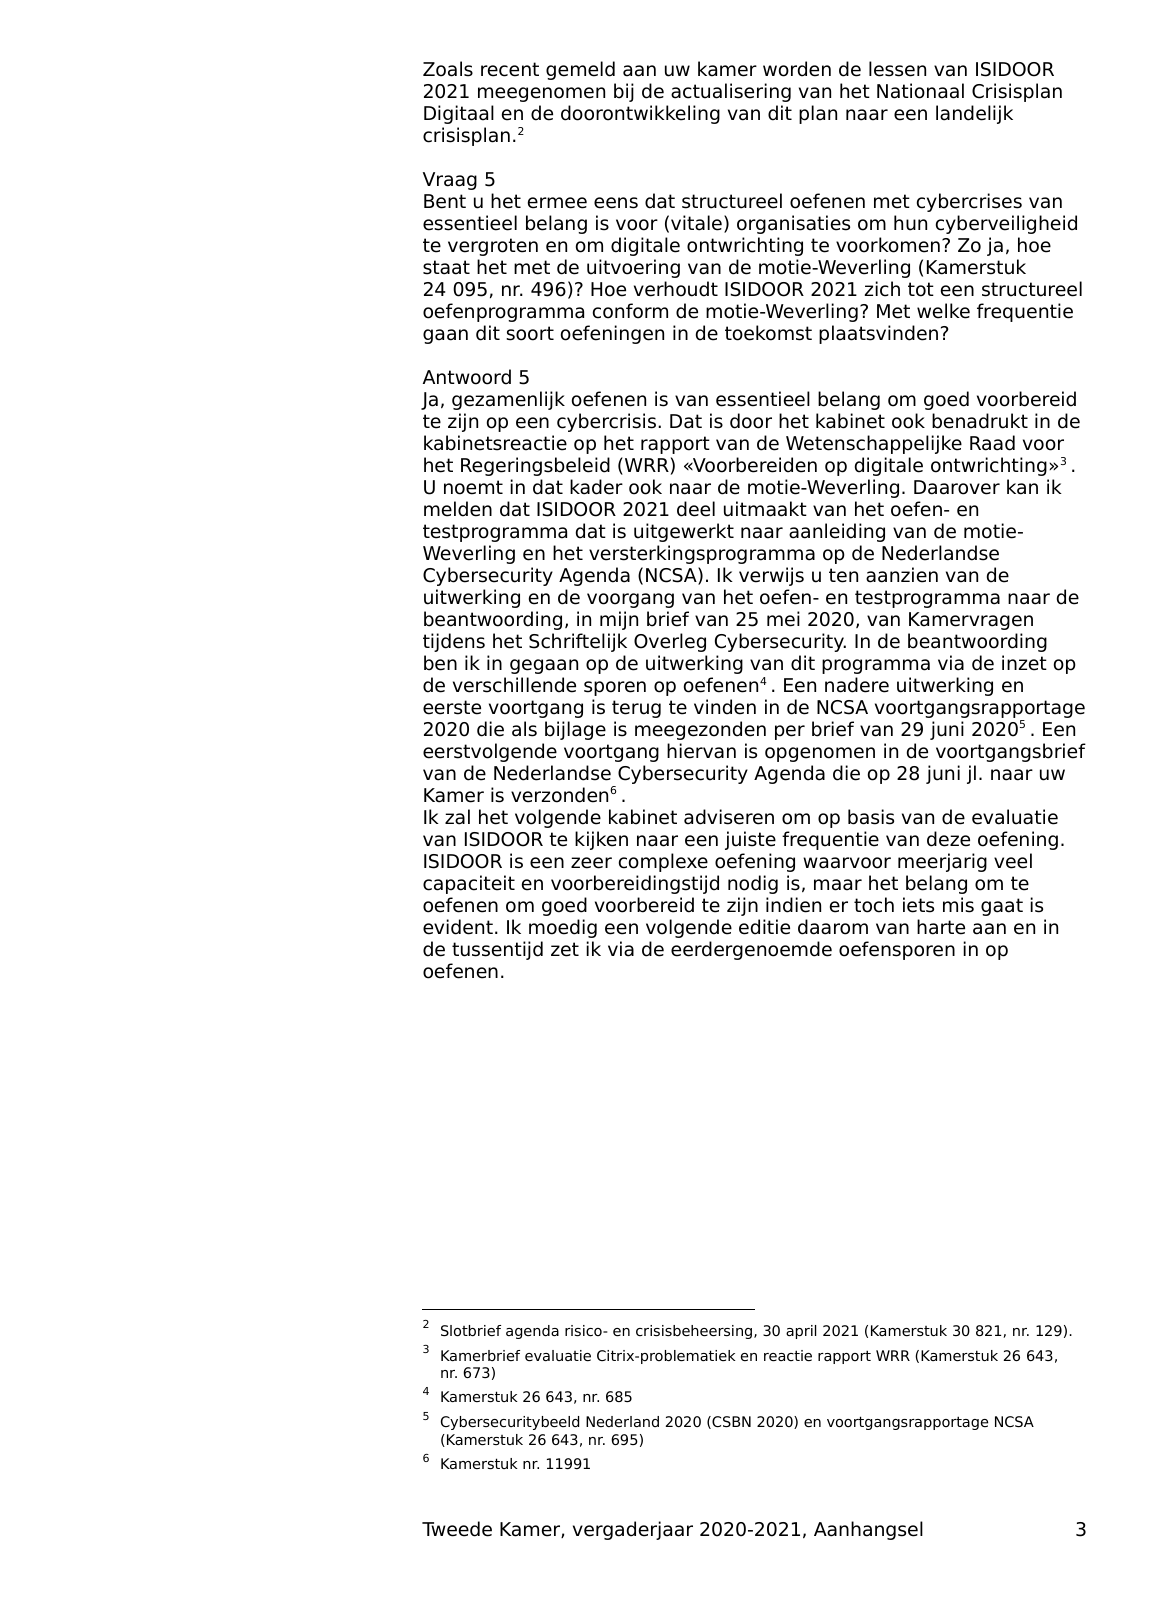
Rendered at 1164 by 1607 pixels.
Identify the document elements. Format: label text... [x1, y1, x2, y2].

text Kamerbrief evaluatie Citrix-problematiek en reactie rapport WRR (Kamerstuk 26 643, nr. 673) [422, 1343, 1087, 1382]
text Antwoord 5 [422, 367, 1087, 389]
text Ik zal het volgende kabinet adviseren om op basis van de evaluatie van ISIDOOR te kijken naar een juiste frequentie van deze oefening. ISIDOOR is een zeer complexe oefening waarvoor meerjarig veel capaciteit en voorbereidingstijd nodig is, maar het belang om te oefenen om goed voorbereid te zijn indien er toch iets mis gaat is evident. Ik moedig een volgende editie daarom van harte aan en in de tussentijd zet ik via de eerdergenoemde oefensporen in op oefenen. [422, 807, 1087, 983]
text Bent u het ermee eens dat structureel oefenen met cybercrises van essentieel belang is voor (vitale) organisaties om hun cyberveiligheid te vergroten en om digitale ontwrichting te voorkomen? Zo ja, hoe staat het met de uitvoering van de motie-Weverling (Kamerstuk 24 095, nr. 496)? Hoe verhoudt ISIDOOR 2021 zich tot een structureel oefenprogramma conform de motie-Weverling? Met welke frequentie gaan dit soort oefeningen in de toekomst plaatsvinden? [422, 191, 1087, 345]
text Ja, gezamenlijk oefenen is van essentieel belang om goed voorbereid te zijn op een cybercrisis. Dat is door het kabinet ook benadrukt in de kabinetsreactie op het rapport van de Wetenschappelijke Raad voor het Regeringsbeleid (WRR) «Voorbereiden op digitale ontwrichting». U noemt in dat kader ook naar de motie-Weverling. Daarover kan ik melden dat ISIDOOR 2021 deel uitmaakt van het oefen- en testprogramma dat is uitgewerkt naar aanleiding van de motie-Weverling en het versterkingsprogramma op de Nederlandse Cybersecurity Agenda (NCSA). Ik verwijs u ten aanzien van de uitwerking en de voorgang van het oefen- en testprogramma naar de beantwoording, in mijn brief van 25 mei 2020, van Kamervragen tijdens het Schriftelijk Overleg Cybersecurity. In de beantwoording ben ik in gegaan op de uitwerking van dit programma via de inzet op de verschillende sporen op oefenen. Een nadere uitwerking en eerste voortgang is terug te vinden in de NCSA voortgangsrapportage 2020 die als bijlage is meegezonden per brief van 29 juni 2020. Een eerstvolgende voortgang hiervan is opgenomen in de voortgangsbrief van de Nederlandse Cybersecurity Agenda die op 28 juni jl. naar uw Kamer is verzonden. [422, 389, 1087, 807]
text Kamerstuk nr. 11991 [422, 1452, 1087, 1474]
text Vraag 5 [422, 169, 1087, 191]
text Cybersecuritybeeld Nederland 2020 (CSBN 2020) en voortgangsrapportage NCSA (Kamerstuk 26 643, nr. 695) [422, 1410, 1087, 1449]
text Slotbrief agenda risico- en crisisbeheersing, 30 april 2021 (Kamerstuk 30 821, nr. 129). [422, 1318, 1087, 1341]
text Zoals recent gemeld aan uw kamer worden de lessen van ISIDOOR 2021 meegenomen bij de actualisering van het Nationaal Crisisplan Digitaal en de doorontwikkeling van dit plan naar een landelijk crisisplan. [422, 59, 1087, 147]
text Kamerstuk 26 643, nr. 685 [422, 1385, 1087, 1407]
